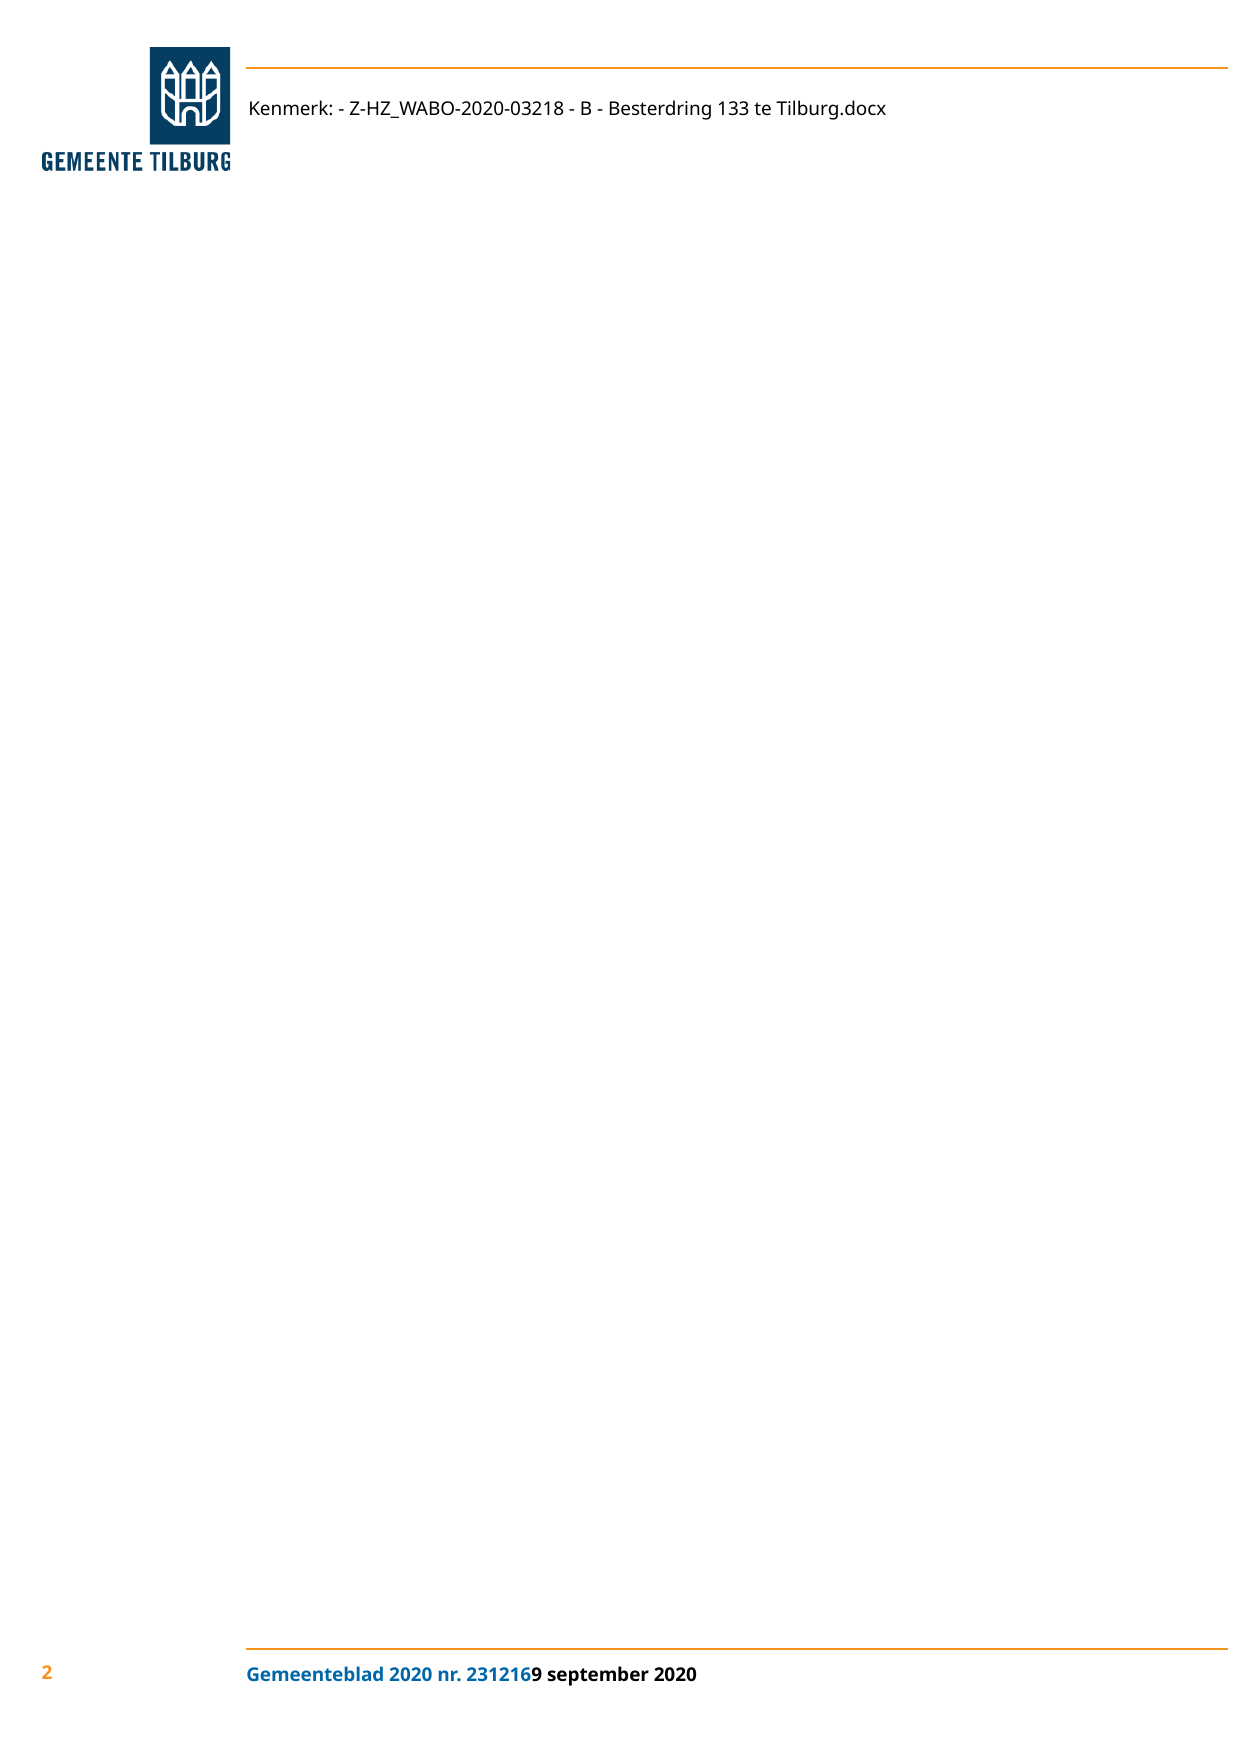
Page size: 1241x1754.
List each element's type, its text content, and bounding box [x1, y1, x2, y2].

text Kenmerk: - Z-HZ_WABO-2020-03218 - B - Besterdring 133 te Tilburg.docx [248, 95, 1152, 121]
picture [41, 47, 231, 172]
